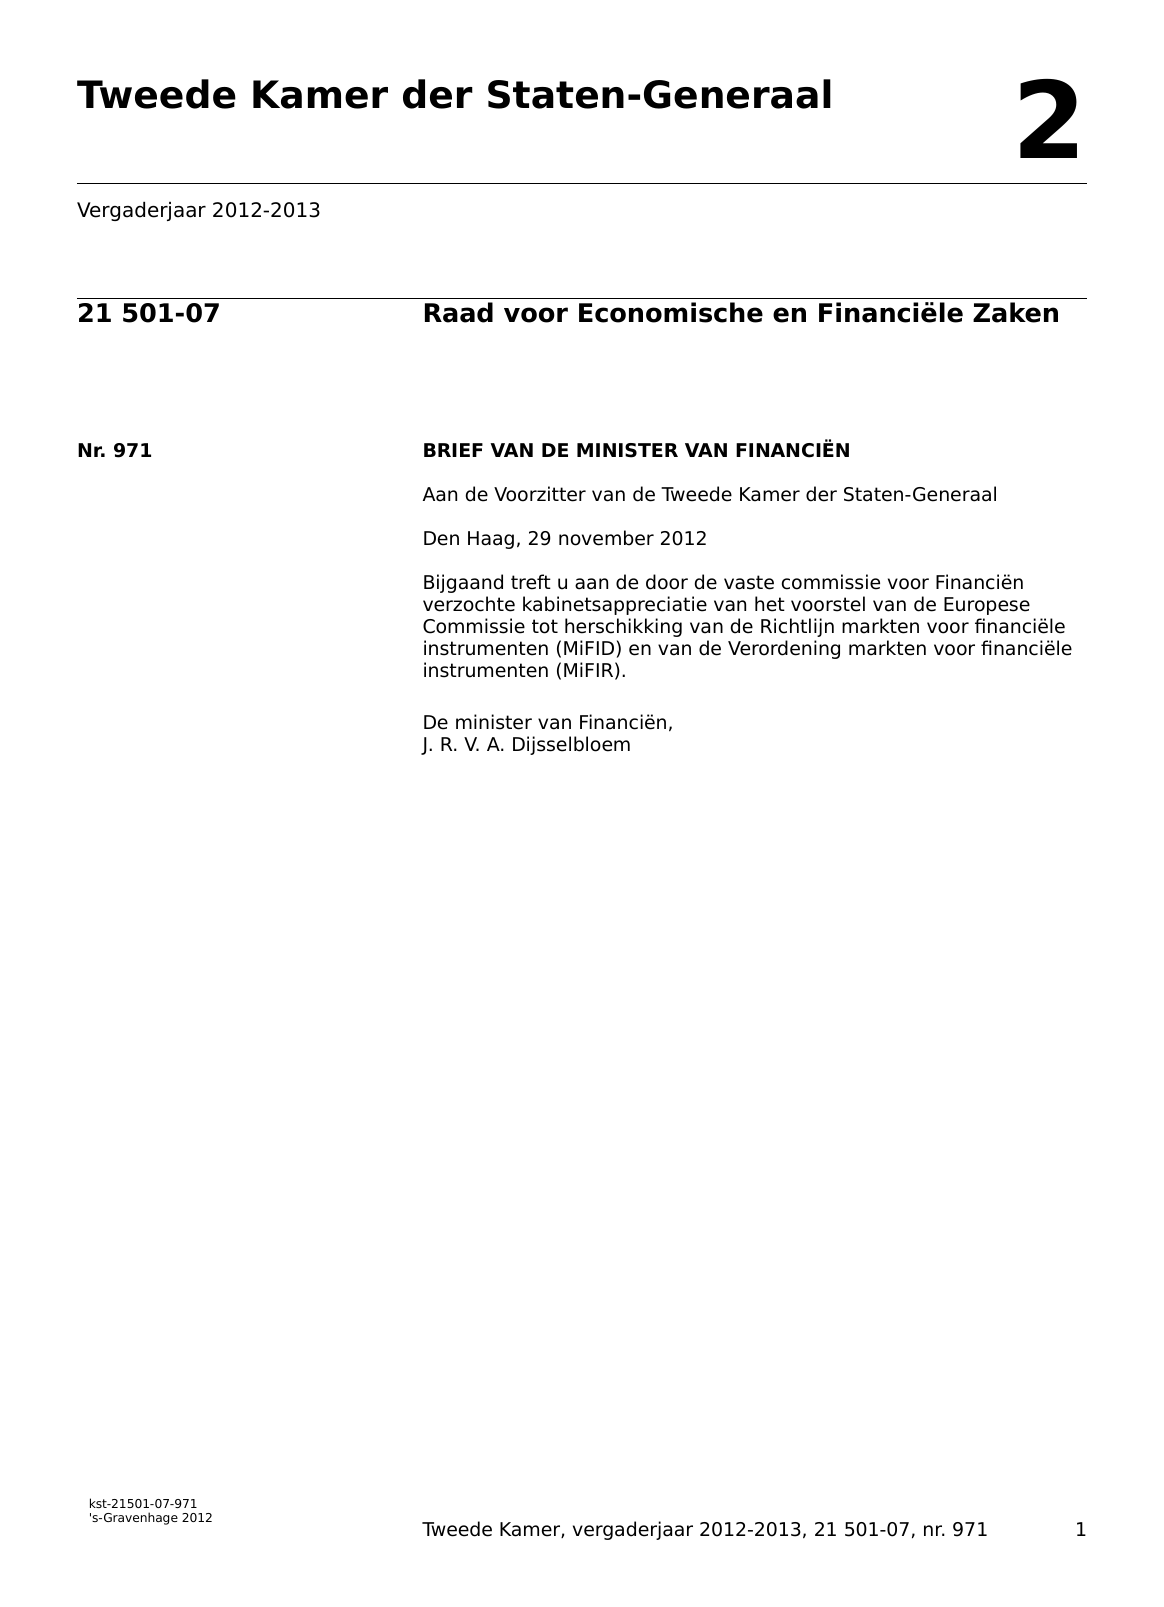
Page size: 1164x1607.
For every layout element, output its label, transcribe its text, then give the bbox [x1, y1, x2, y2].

text Bijgaand treft u aan de door de vaste commissie voor Financiën verzochte kabinetsappreciatie van het voorstel van de Europese Commissie tot herschikking van de Richtlijn markten voor financiële instrumenten (MiFID) en van de Verordening markten voor financiële instrumenten (MiFIR). [422, 572, 1087, 682]
text De minister van Financiën, J. R. V. A. Dijsselbloem [422, 712, 1087, 756]
text kst-21501-07-971 [88, 1497, 323, 1511]
table_header Tweede Kamer der Staten-Generaal [77, 59, 886, 183]
text 's-Gravenhage 2012 [88, 1511, 323, 1525]
subtitle Nr. 971 BRIEF VAN DE MINISTER VAN FINANCIËN [77, 440, 1087, 462]
table_header 2 [886, 59, 1087, 183]
table_cell Vergaderjaar 2012-2013 [77, 184, 1087, 298]
subtitle 21 501-07 Raad voor Economische en Financiële Zaken [77, 299, 1087, 329]
text Den Haag, 29 november 2012 [422, 528, 1087, 550]
text Aan de Voorzitter van de Tweede Kamer der Staten-Generaal [422, 484, 1087, 506]
